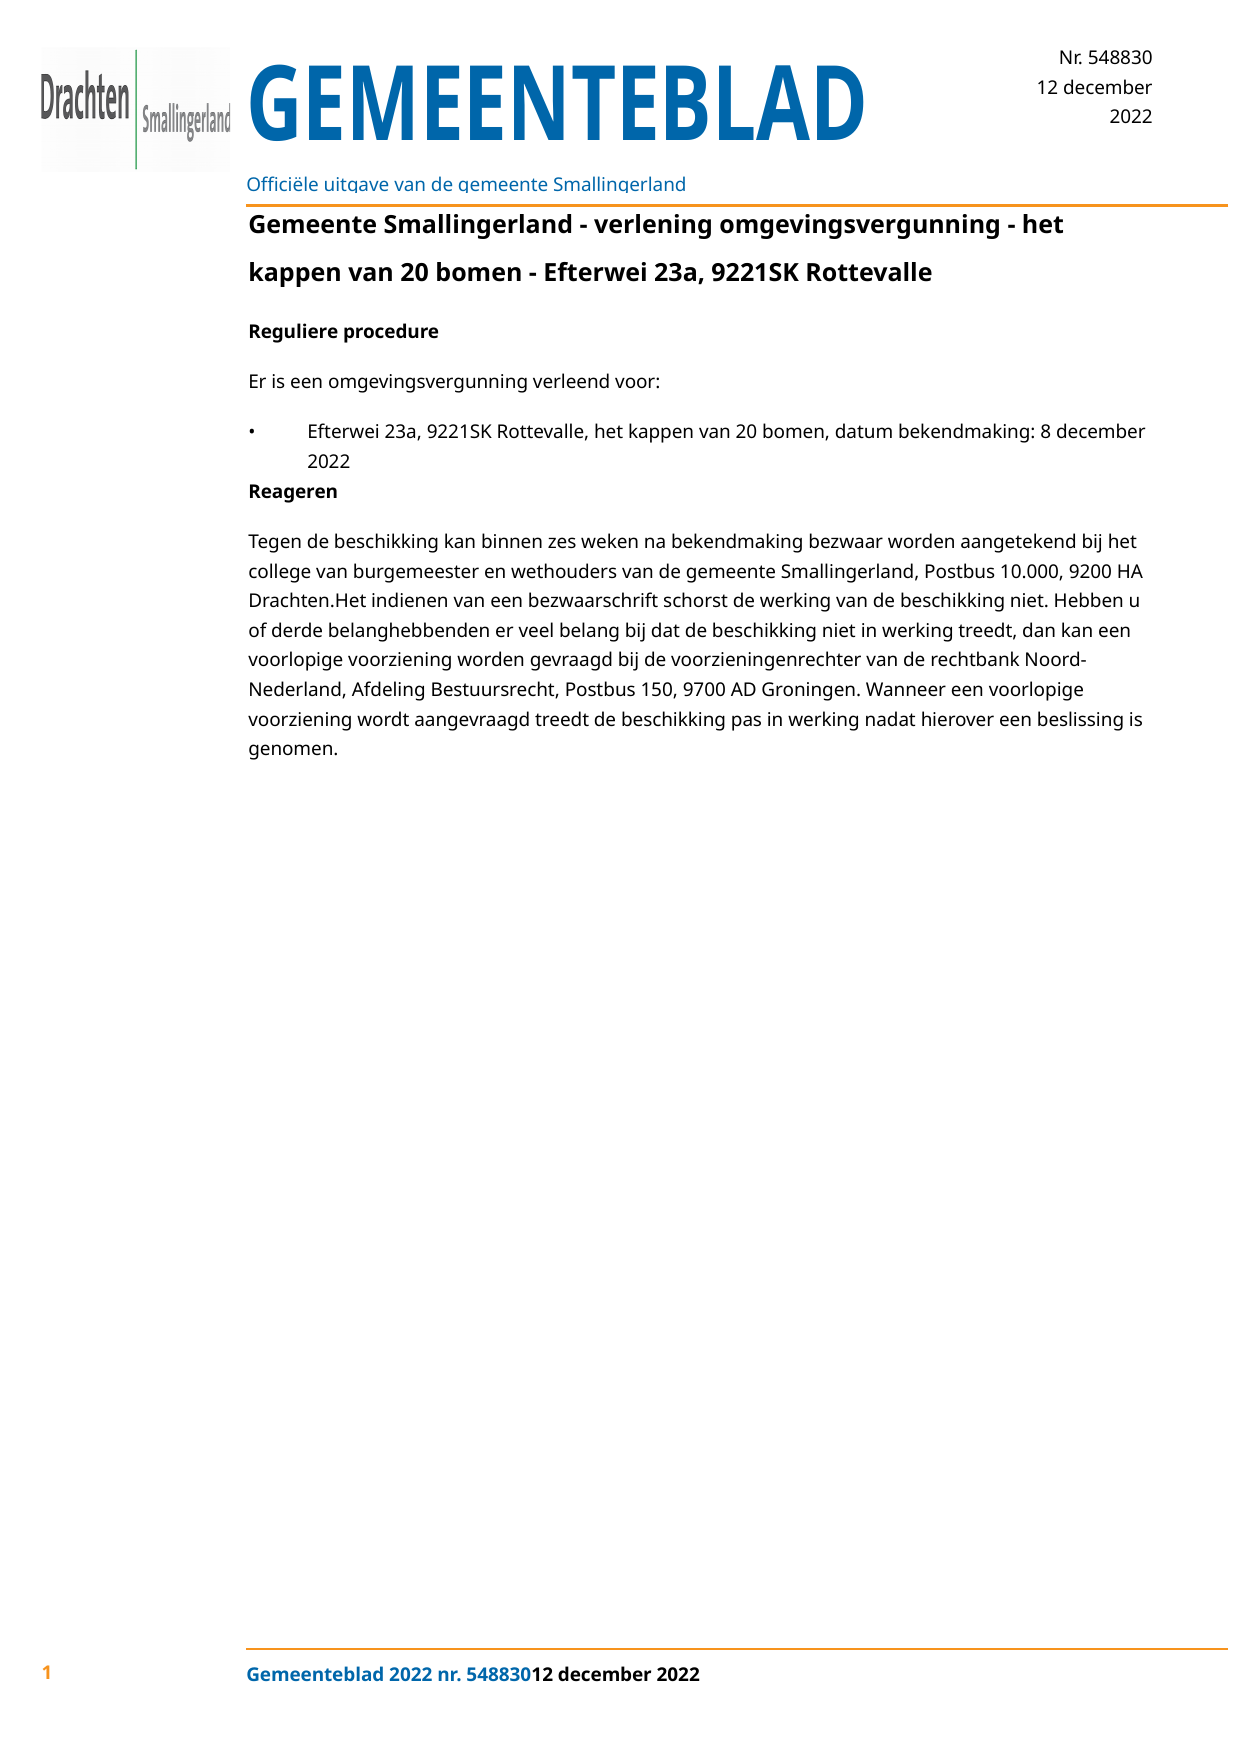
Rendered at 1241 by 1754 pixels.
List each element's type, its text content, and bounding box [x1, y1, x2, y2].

text Er is een omgevingsvergunning verleend voor: [248, 368, 1152, 394]
text Reguliere procedure [248, 318, 1152, 344]
list Efterwei 23a, 9221SK Rottevalle, het kappen van 20 bomen, datum bekendmaking: 8 december 2022 [248, 419, 1152, 474]
text Gemeente Smallingerland - verlening omgevingsvergunning - het kappen van 20 bomen - Efterwei 23a, 9221SK Rottevalle [248, 207, 1152, 288]
picture [41, 47, 231, 172]
text Tegen de beschikking kan binnen zes weken na bekendmaking bezwaar worden aangetekend bij het college van burgemeester en wethouders van de gemeente Smallingerland, Postbus 10.000, 9200 HA Drachten.Het indienen van een bezwaarschrift schorst de werking van de beschikking niet. Hebben u of derde belanghebbenden er veel belang bij dat de beschikking niet in werking treedt, dan kan een voorlopige voorziening worden gevraagd bij de voorzieningenrechter van de rechtbank Noord-Nederland, Afdeling Bestuursrecht, Postbus 150, 9700 AD Groningen. Wanneer een voorlopige voorziening wordt aangevraagd treedt de beschikking pas in werking nadat hierover een beslissing is genomen. [248, 528, 1152, 761]
text Reageren [248, 478, 1152, 504]
